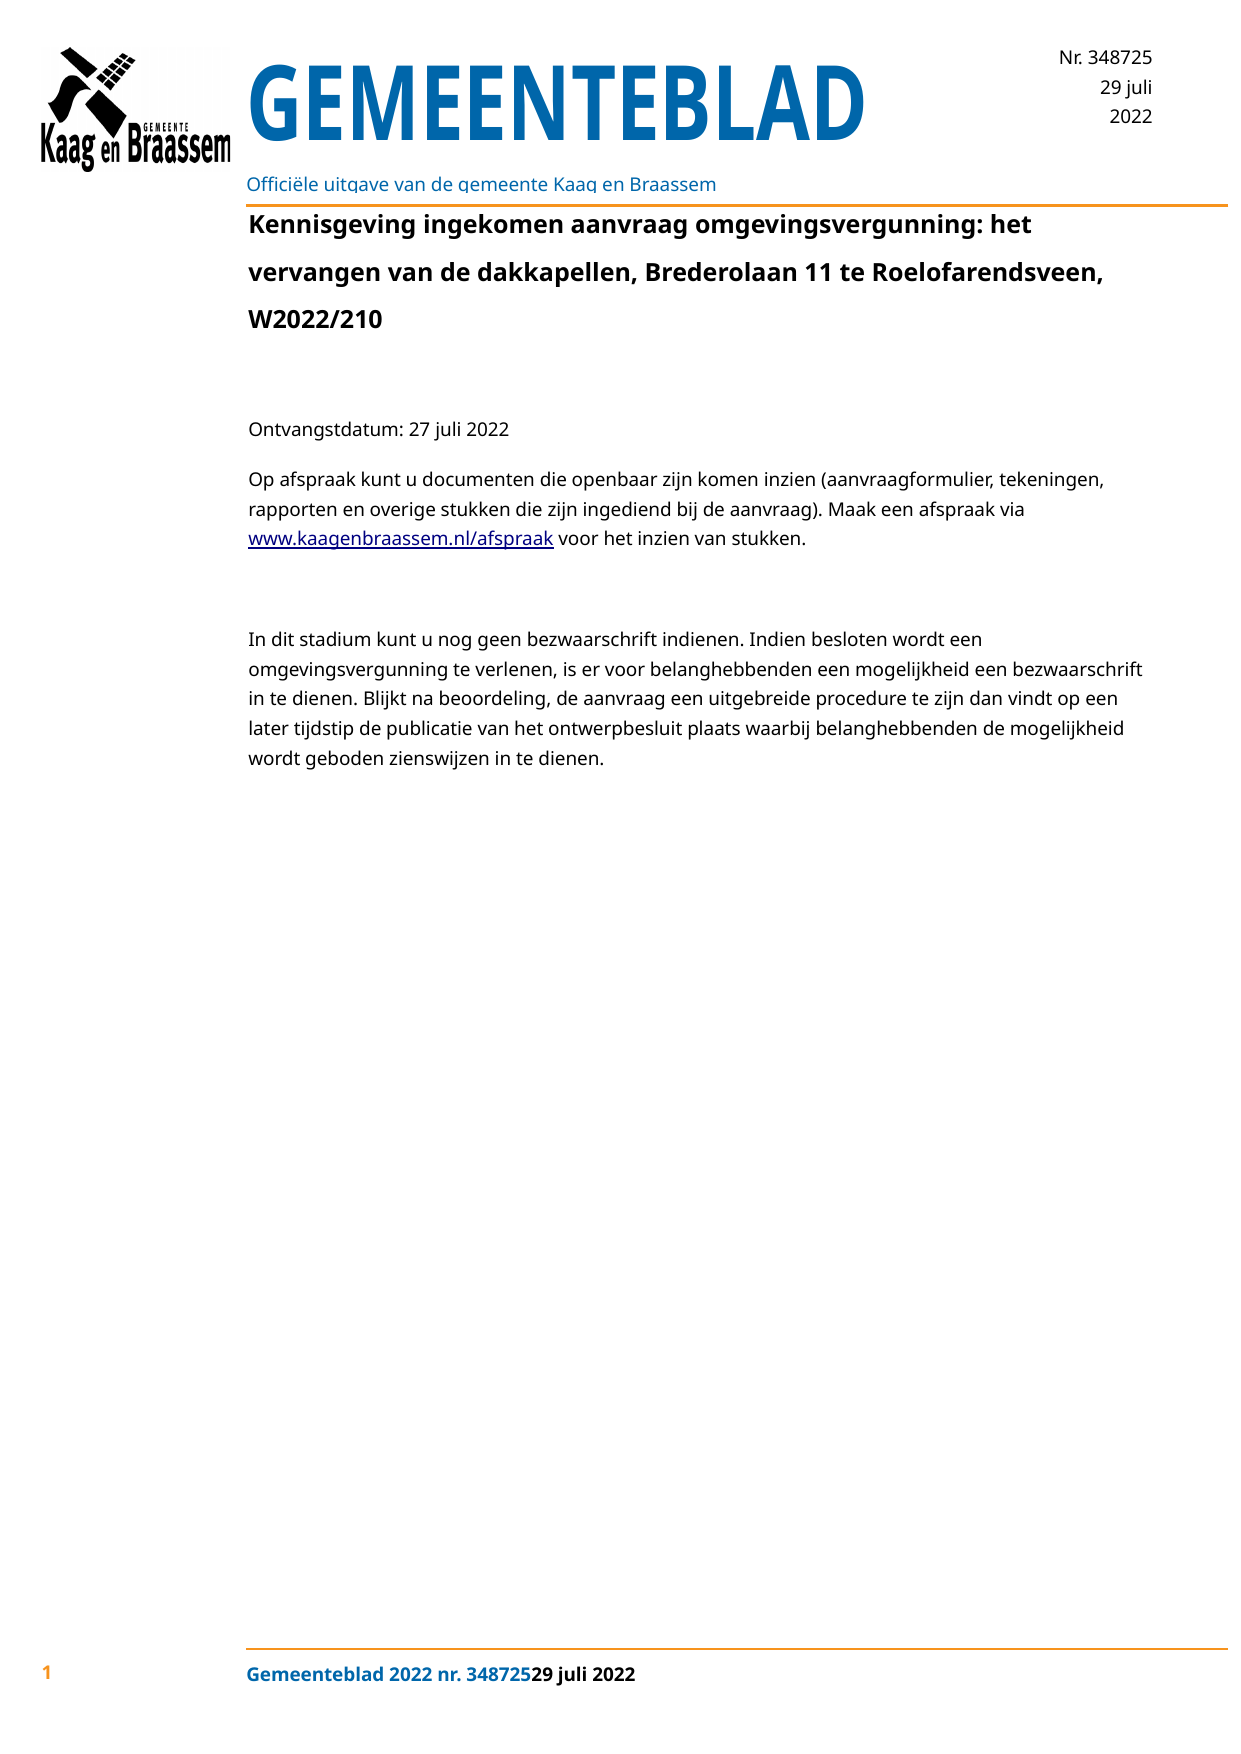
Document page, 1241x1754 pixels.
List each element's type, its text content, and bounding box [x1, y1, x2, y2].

picture [41, 47, 231, 172]
text Kennisgeving ingekomen aanvraag omgevingsvergunning: het vervangen van de dakkapellen, Brederolaan 11 te Roelofarendsveen, W2022/210 [248, 207, 1152, 336]
text Op afspraak kunt u documenten die openbaar zijn komen inzien (aanvraagformulier, tekeningen, rapporten en overige stukken die zijn ingediend bij de aanvraag). Maak een afspraak via www.kaagenbraassem.nl/afspraak voor het inzien van stukken. [248, 466, 1152, 551]
text Ontvangstdatum: 27 juli 2022 [248, 416, 1152, 442]
text In dit stadium kunt u nog geen bezwaarschrift indienen. Indien besloten wordt een omgevingsvergunning te verlenen, is er voor belanghebbenden een mogelijkheid een bezwaarschrift in te dienen. Blijkt na beoordeling, de aanvraag een uitgebreide procedure te zijn dan vindt op een later tijdstip de publicatie van het ontwerpbesluit plaats waarbij belanghebbenden de mogelijkheid wordt geboden zienswijzen in te dienen. [248, 626, 1152, 770]
